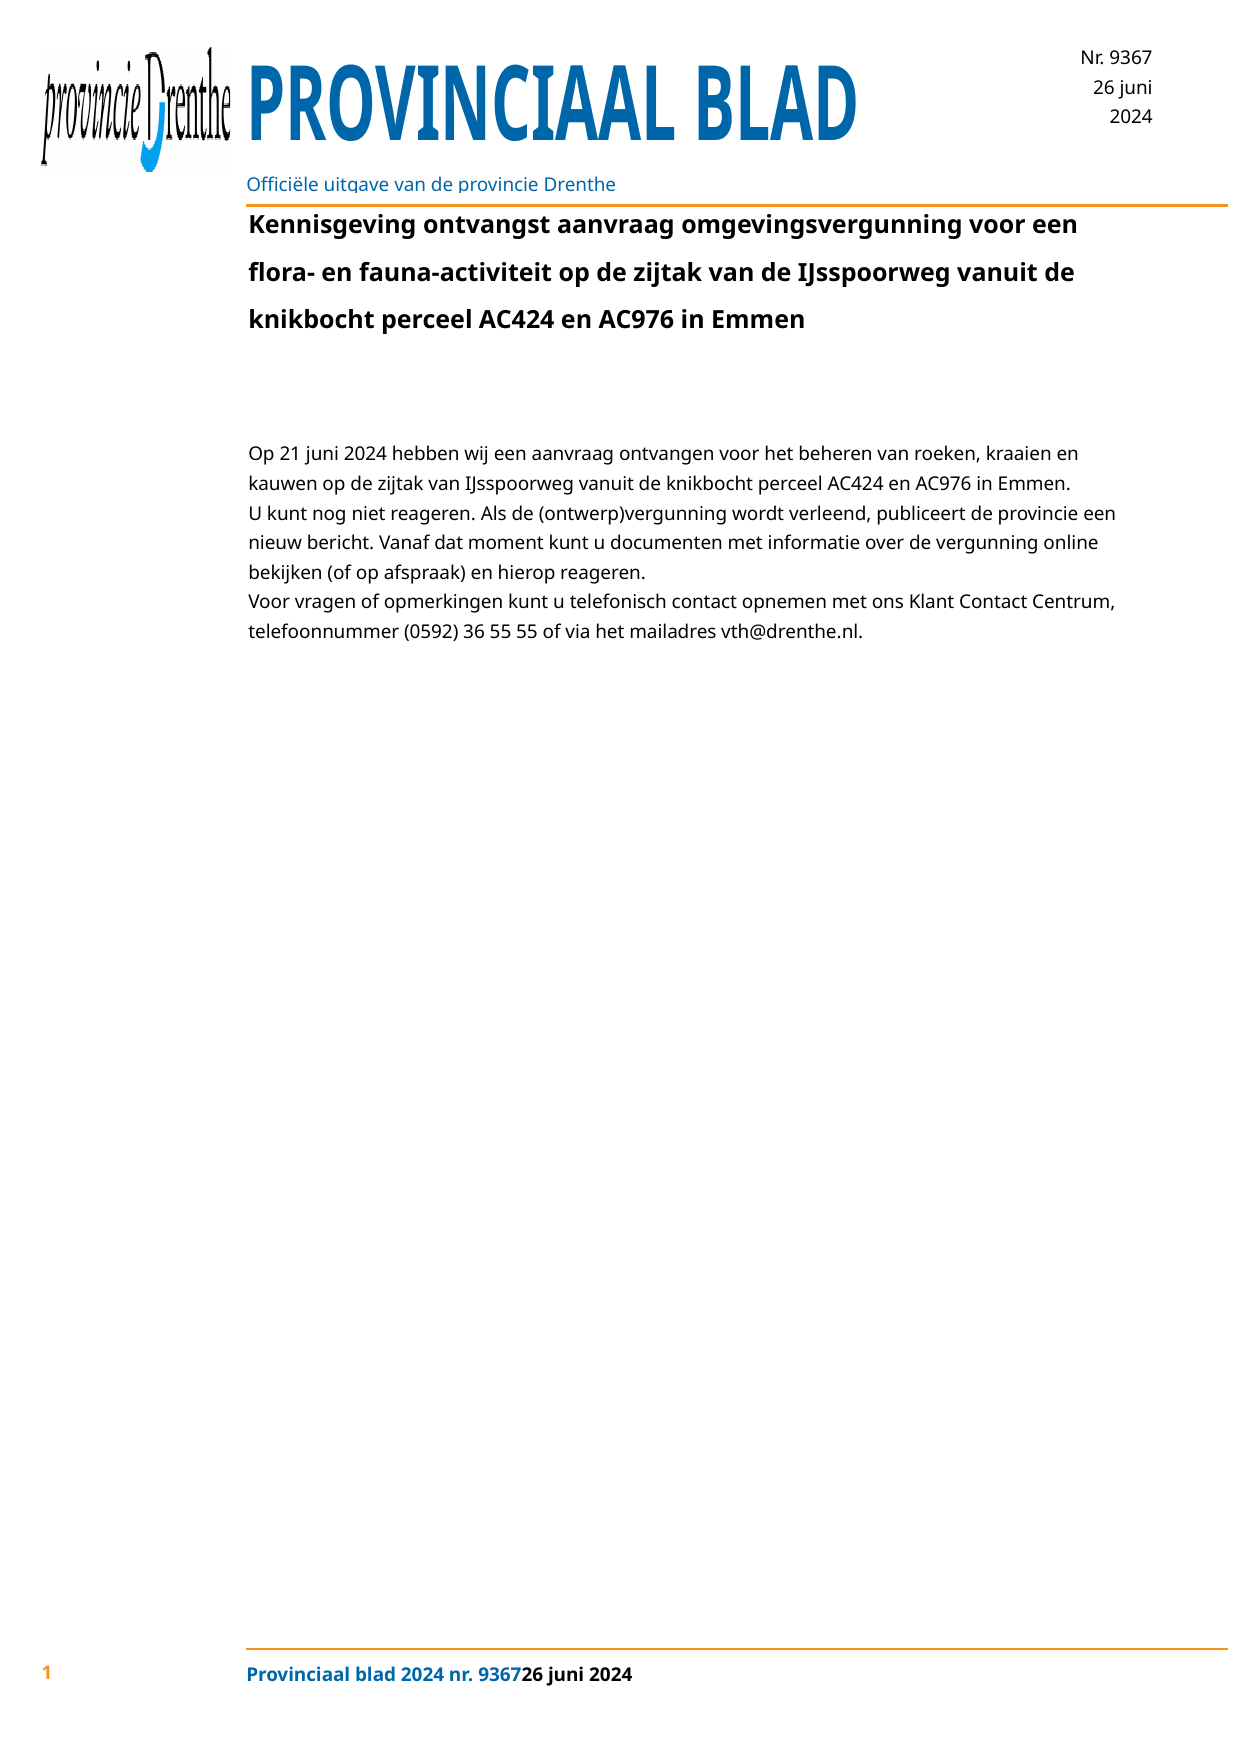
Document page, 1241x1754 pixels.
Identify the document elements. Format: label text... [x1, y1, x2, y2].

picture [41, 47, 231, 172]
text Kennisgeving ontvangst aanvraag omgevingsvergunning voor een flora- en fauna-activiteit op de zijtak van de IJsspoorweg vanuit de knikbocht perceel AC424 en AC976 in Emmen [248, 207, 1152, 336]
text U kunt nog niet reageren. Als de (ontwerp)vergunning wordt verleend, publiceert de provincie een nieuw bericht. Vanaf dat moment kunt u documenten met informatie over de vergunning online bekijken (of op afspraak) en hierop reageren. [248, 500, 1152, 584]
text Voor vragen of opmerkingen kunt u telefonisch contact opnemen met ons Klant Contact Centrum, telefoonnummer (0592) 36 55 55 of via het mailadres vth@drenthe.nl. [248, 588, 1152, 644]
text Op 21 juni 2024 hebben wij een aanvraag ontvangen voor het beheren van roeken, kraaien en kauwen op de zijtak van IJsspoorweg vanuit de knikbocht perceel AC424 en AC976 in Emmen. [248, 441, 1152, 496]
